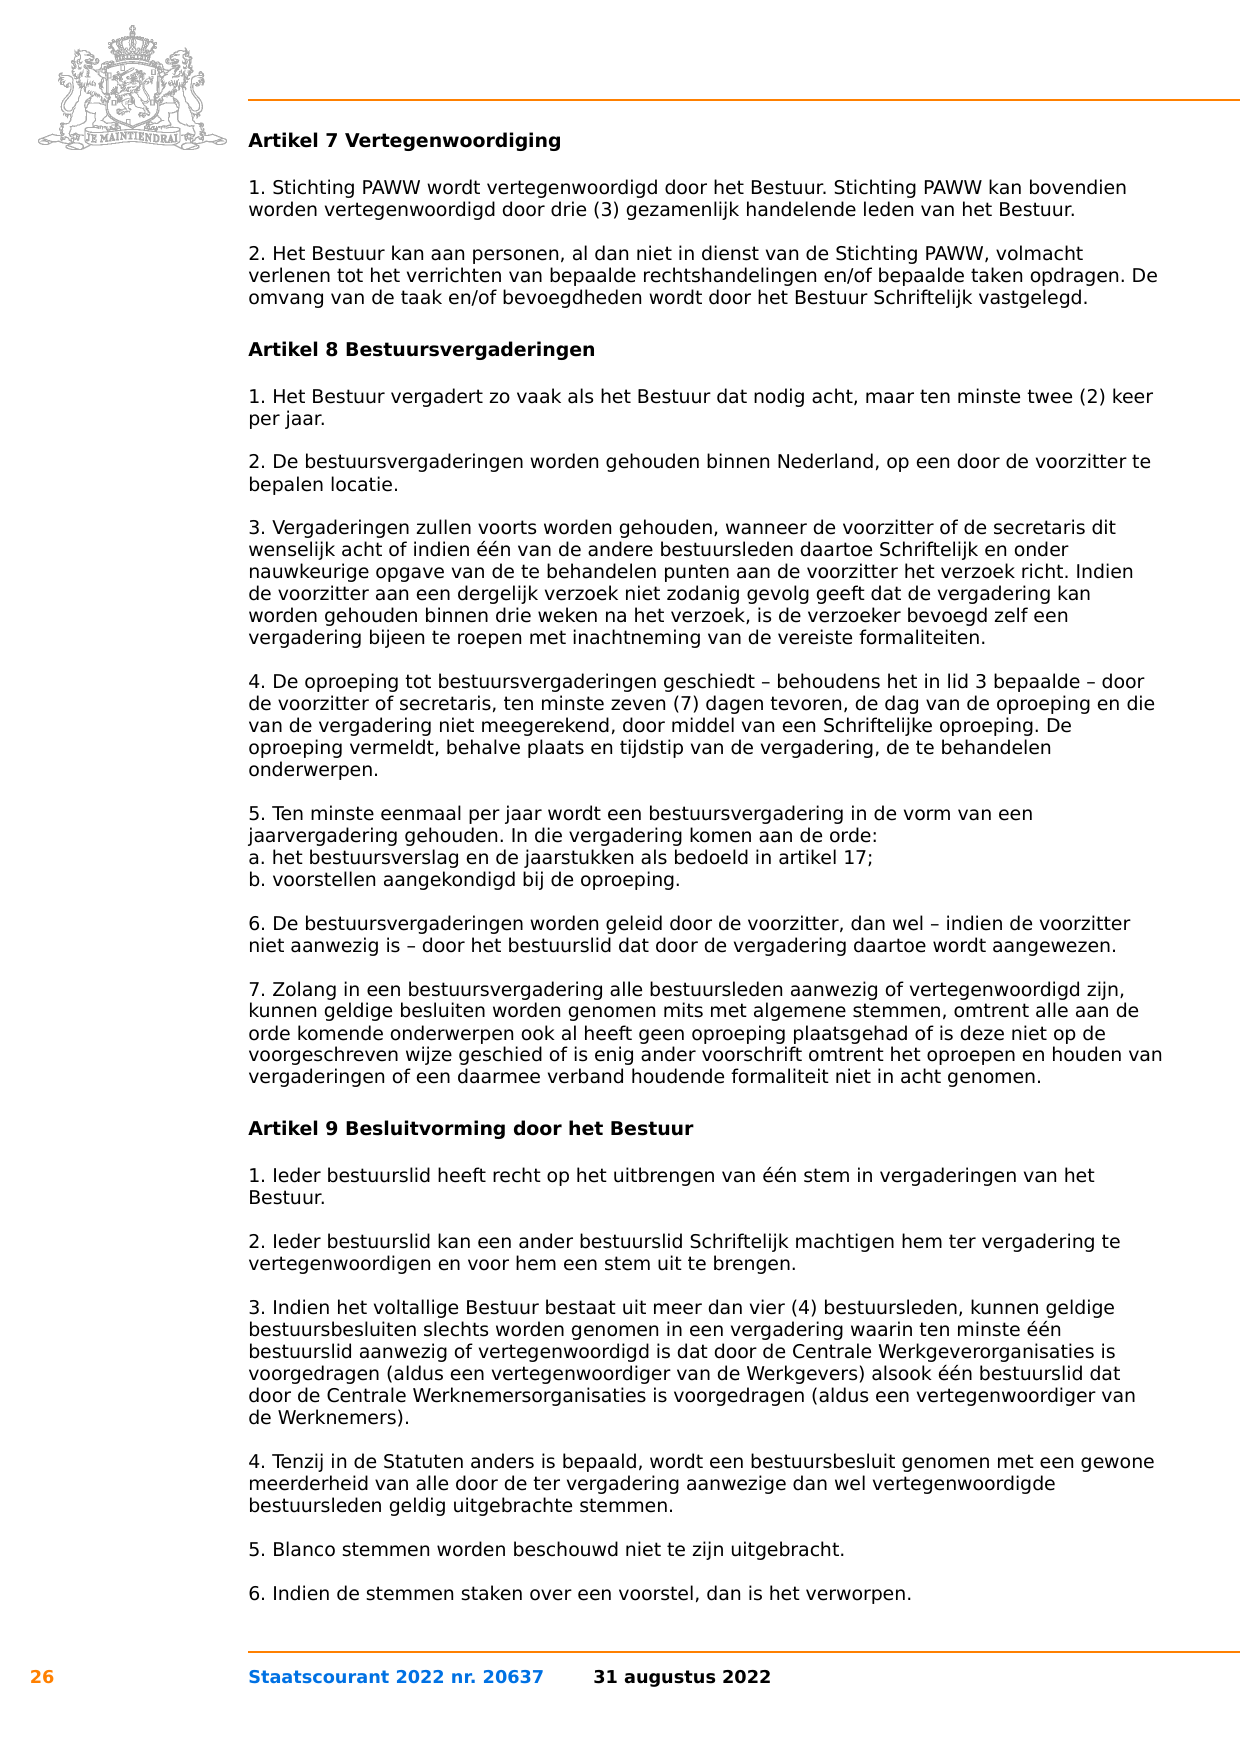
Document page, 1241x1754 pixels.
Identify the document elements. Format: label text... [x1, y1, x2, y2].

text 6. De bestuursvergaderingen worden geleid door de voorzitter, dan wel – indien de voorzitter niet aanwezig is – door het bestuurslid dat door de vergadering daartoe wordt aangewezen. [248, 913, 1163, 957]
text 1. Het Bestuur vergadert zo vaak als het Bestuur dat nodig acht, maar ten minste twee (2) keer per jaar. [248, 386, 1163, 429]
text 4. Tenzij in de Statuten anders is bepaald, wordt een bestuursbesluit genomen met een gewone meerderheid van alle door de ter vergadering aanwezige dan wel vertegenwoordigde bestuursleden geldig uitgebrachte stemmen. [248, 1451, 1163, 1517]
text a. het bestuursverslag en de jaarstukken als bedoeld in artikel 17; [248, 847, 1163, 869]
subtitle Artikel 9 Besluitvorming door het Bestuur [248, 1118, 1163, 1140]
text 3. Indien het voltallige Bestuur bestaat uit meer dan vier (4) bestuursleden, kunnen geldige bestuursbesluiten slechts worden genomen in een vergadering waarin ten minste één bestuurslid aanwezig of vertegenwoordigd is dat door de Centrale Werkgeverorganisaties is voorgedragen (aldus een vertegenwoordiger van de Werkgevers) alsook één bestuurslid dat door de Centrale Werknemersorganisaties is voorgedragen (aldus een vertegenwoordiger van de Werknemers). [248, 1297, 1163, 1429]
picture [38, 25, 227, 150]
text 1. Stichting PAWW wordt vertegenwoordigd door het Bestuur. Stichting PAWW kan bovendien worden vertegenwoordigd door drie (3) gezamenlijk handelende leden van het Bestuur. [248, 177, 1163, 221]
subtitle Artikel 7 Vertegenwoordiging [248, 130, 1163, 152]
text 5. Ten minste eenmaal per jaar wordt een bestuursvergadering in de vorm van een jaarvergadering gehouden. In die vergadering komen aan de orde: [248, 803, 1163, 847]
text b. voorstellen aangekondigd bij de oproeping. [248, 869, 1163, 891]
text 5. Blanco stemmen worden beschouwd niet te zijn uitgebracht. [248, 1538, 1163, 1561]
text 7. Zolang in een bestuursvergadering alle bestuursleden aanwezig of vertegenwoordigd zijn, kunnen geldige besluiten worden genomen mits met algemene stemmen, omtrent alle aan de orde komende onderwerpen ook al heeft geen oproeping plaatsgehad of is deze niet op de voorgeschreven wijze geschied of is enig ander voorschrift omtrent het oproepen en houden van vergaderingen of een daarmee verband houdende formaliteit niet in acht genomen. [248, 978, 1163, 1088]
text 1. Ieder bestuurslid heeft recht op het uitbrengen van één stem in vergaderingen van het Bestuur. [248, 1165, 1163, 1209]
text 4. De oproeping tot bestuursvergaderingen geschiedt – behoudens het in lid 3 bepaalde – door de voorzitter of secretaris, ten minste zeven (7) dagen tevoren, de dag van de oproeping en die van de vergadering niet meegerekend, door middel van een Schriftelijke oproeping. De oproeping vermeldt, behalve plaats en tijdstip van de vergadering, de te behandelen onderwerpen. [248, 671, 1163, 781]
text 6. Indien de stemmen staken over een voorstel, dan is het verworpen. [248, 1582, 1163, 1604]
text 2. De bestuursvergaderingen worden gehouden binnen Nederland, op een door de voorzitter te bepalen locatie. [248, 451, 1163, 495]
text 2. Ieder bestuurslid kan een ander bestuurslid Schriftelijk machtigen hem ter vergadering te vertegenwoordigen en voor hem een stem uit te brengen. [248, 1231, 1163, 1275]
subtitle Artikel 8 Bestuursvergaderingen [248, 339, 1163, 361]
text 2. Het Bestuur kan aan personen, al dan niet in dienst van de Stichting PAWW, volmacht verlenen tot het verrichten van bepaalde rechtshandelingen en/of bepaalde taken opdragen. De omvang van de taak en/of bevoegdheden wordt door het Bestuur Schriftelijk vastgelegd. [248, 243, 1163, 309]
text 3. Vergaderingen zullen voorts worden gehouden, wanneer de voorzitter of de secretaris dit wenselijk acht of indien één van de andere bestuursleden daartoe Schriftelijk en onder nauwkeurige opgave van de te behandelen punten aan de voorzitter het verzoek richt. Indien de voorzitter aan een dergelijk verzoek niet zodanig gevolg geeft dat de vergadering kan worden gehouden binnen drie weken na het verzoek, is de verzoeker bevoegd zelf een vergadering bijeen te roepen met inachtneming van de vereiste formaliteiten. [248, 517, 1163, 649]
